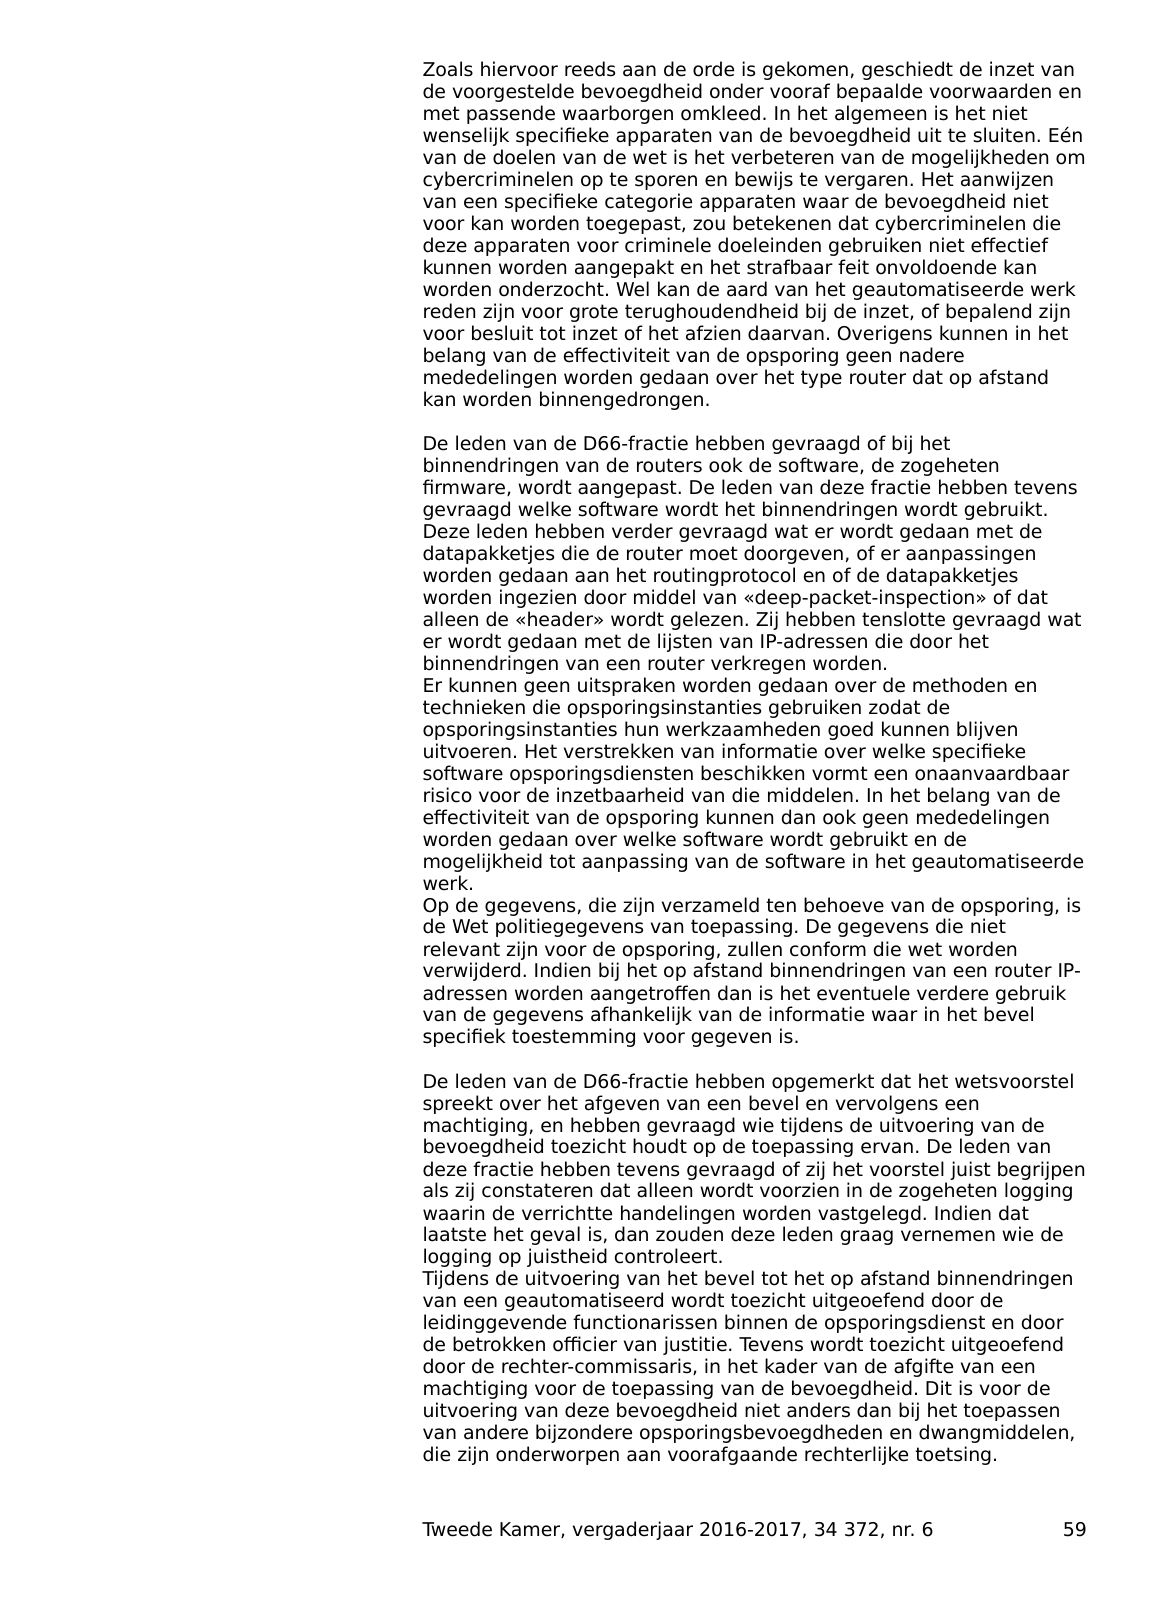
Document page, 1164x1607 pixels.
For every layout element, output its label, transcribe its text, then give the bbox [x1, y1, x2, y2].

text De leden van de D66-fractie hebben opgemerkt dat het wetsvoorstel spreekt over het afgeven van een bevel en vervolgens een machtiging, en hebben gevraagd wie tijdens de uitvoering van de bevoegdheid toezicht houdt op de toepassing ervan. De leden van deze fractie hebben tevens gevraagd of zij het voorstel juist begrijpen als zij constateren dat alleen wordt voorzien in de zogeheten logging waarin de verrichtte handelingen worden vastgelegd. Indien dat laatste het geval is, dan zouden deze leden graag vernemen wie de logging op juistheid controleert. [422, 1071, 1087, 1268]
text Er kunnen geen uitspraken worden gedaan over de methoden en technieken die opsporingsinstanties gebruiken zodat de opsporingsinstanties hun werkzaamheden goed kunnen blijven uitvoeren. Het verstrekken van informatie over welke specifieke software opsporingsdiensten beschikken vormt een onaanvaardbaar risico voor de inzetbaarheid van die middelen. In het belang van de effectiviteit van de opsporing kunnen dan ook geen mededelingen worden gedaan over welke software wordt gebruikt en de mogelijkheid tot aanpassing van de software in het geautomatiseerde werk. [422, 675, 1087, 894]
text Op de gegevens, die zijn verzameld ten behoeve van de opsporing, is de Wet politiegegevens van toepassing. De gegevens die niet relevant zijn voor de opsporing, zullen conform die wet worden verwijderd. Indien bij het op afstand binnendringen van een router IP-adressen worden aangetroffen dan is het eventuele verdere gebruik van de gegevens afhankelijk van de informatie waar in het bevel specifiek toestemming voor gegeven is. [422, 894, 1087, 1048]
text De leden van de D66-fractie hebben gevraagd of bij het binnendringen van de routers ook de software, de zogeheten firmware, wordt aangepast. De leden van deze fractie hebben tevens gevraagd welke software wordt het binnendringen wordt gebruikt. Deze leden hebben verder gevraagd wat er wordt gedaan met de datapakketjes die de router moet doorgeven, of er aanpassingen worden gedaan aan het routingprotocol en of de datapakketjes worden ingezien door middel van «deep-packet-inspection» of dat alleen de «header» wordt gelezen. Zij hebben tenslotte gevraagd wat er wordt gedaan met de lijsten van IP-adressen die door het binnendringen van een router verkregen worden. [422, 433, 1087, 675]
text Zoals hiervoor reeds aan de orde is gekomen, geschiedt de inzet van de voorgestelde bevoegdheid onder vooraf bepaalde voorwaarden en met passende waarborgen omkleed. In het algemeen is het niet wenselijk specifieke apparaten van de bevoegdheid uit te sluiten. Eén van de doelen van de wet is het verbeteren van de mogelijkheden om cybercriminelen op te sporen en bewijs te vergaren. Het aanwijzen van een specifieke categorie apparaten waar de bevoegdheid niet voor kan worden toegepast, zou betekenen dat cybercriminelen die deze apparaten voor criminele doeleinden gebruiken niet effectief kunnen worden aangepakt en het strafbaar feit onvoldoende kan worden onderzocht. Wel kan de aard van het geautomatiseerde werk reden zijn voor grote terughoudendheid bij de inzet, of bepalend zijn voor besluit tot inzet of het afzien daarvan. Overigens kunnen in het belang van de effectiviteit van de opsporing geen nadere mededelingen worden gedaan over het type router dat op afstand kan worden binnengedrongen. [422, 59, 1087, 411]
text Tijdens de uitvoering van het bevel tot het op afstand binnendringen van een geautomatiseerd wordt toezicht uitgeoefend door de leidinggevende functionarissen binnen de opsporingsdienst en door de betrokken officier van justitie. Tevens wordt toezicht uitgeoefend door de rechter-commissaris, in het kader van de afgifte van een machtiging voor de toepassing van de bevoegdheid. Dit is voor de uitvoering van deze bevoegdheid niet anders dan bij het toepassen van andere bijzondere opsporingsbevoegdheden en dwangmiddelen, die zijn onderworpen aan voorafgaande rechterlijke toetsing. [422, 1268, 1087, 1466]
